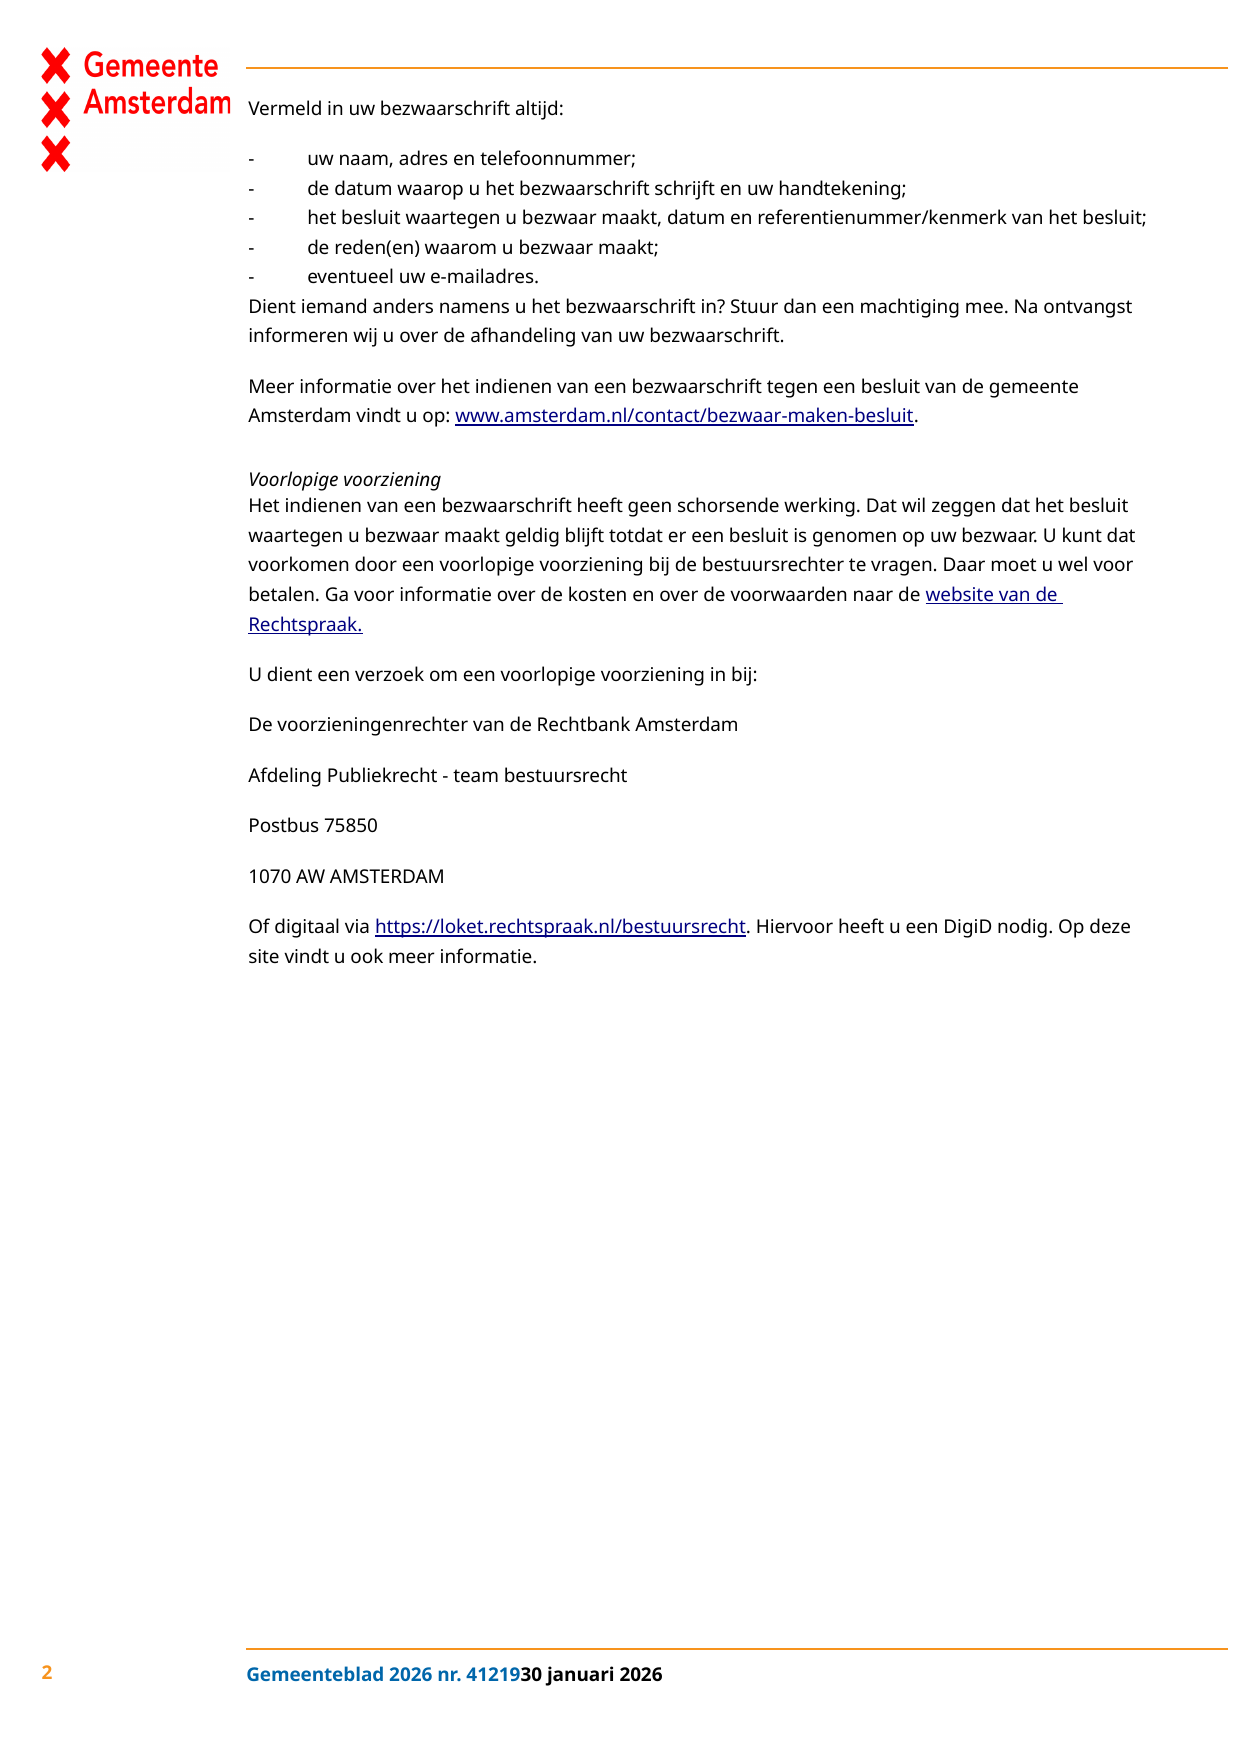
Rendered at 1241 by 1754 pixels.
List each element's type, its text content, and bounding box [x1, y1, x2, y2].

text De voorzieningenrechter van de Rechtbank Amsterdam [248, 712, 1152, 737]
list de reden(en) waarom u bezwaar maakt; [248, 234, 1152, 260]
text Voorlopige voorziening [248, 467, 1152, 492]
text Dient iemand anders namens u het bezwaarschrift in? Stuur dan een machtiging mee. Na ontvangst informeren wij u over de afhandeling van uw bezwaarschrift. [248, 293, 1152, 348]
list uw naam, adres en telefoonnummer; [248, 145, 1152, 171]
list eventueel uw e-mailadres. [248, 263, 1152, 289]
text Meer informatie over het indienen van een bezwaarschrift tegen een besluit van de gemeente Amsterdam vindt u op: www.amsterdam.nl/contact/bezwaar-maken-besluit. [248, 373, 1152, 428]
text Vermeld in uw bezwaarschrift altijd: [248, 95, 1152, 121]
text Of digitaal via https://loket.rechtspraak.nl/bestuursrecht. Hiervoor heeft u een DigiD nodig. Op deze site vindt u ook meer informatie. [248, 913, 1152, 968]
text U dient een verzoek om een voorlopige voorziening in bij: [248, 661, 1152, 687]
text Postbus 75850 [248, 812, 1152, 838]
list de datum waarop u het bezwaarschrift schrijft en uw handtekening; [248, 175, 1152, 201]
text Het indienen van een bezwaarschrift heeft geen schorsende werking. Dat wil zeggen dat het besluit waartegen u bezwaar maakt geldig blijft totdat er een besluit is genomen op uw bezwaar. U kunt dat voorkomen door een voorlopige voorziening bij de bestuursrechter te vragen. Daar moet u wel voor betalen. Ga voor informatie over de kosten en over de voorwaarden naar de website van de Rechtspraak. [248, 492, 1152, 636]
list het besluit waartegen u bezwaar maakt, datum en referentienummer/kenmerk van het besluit; [248, 204, 1152, 230]
text 1070 AW AMSTERDAM [248, 863, 1152, 888]
picture [41, 47, 231, 172]
text Afdeling Publiekrecht - team bestuursrecht [248, 762, 1152, 788]
